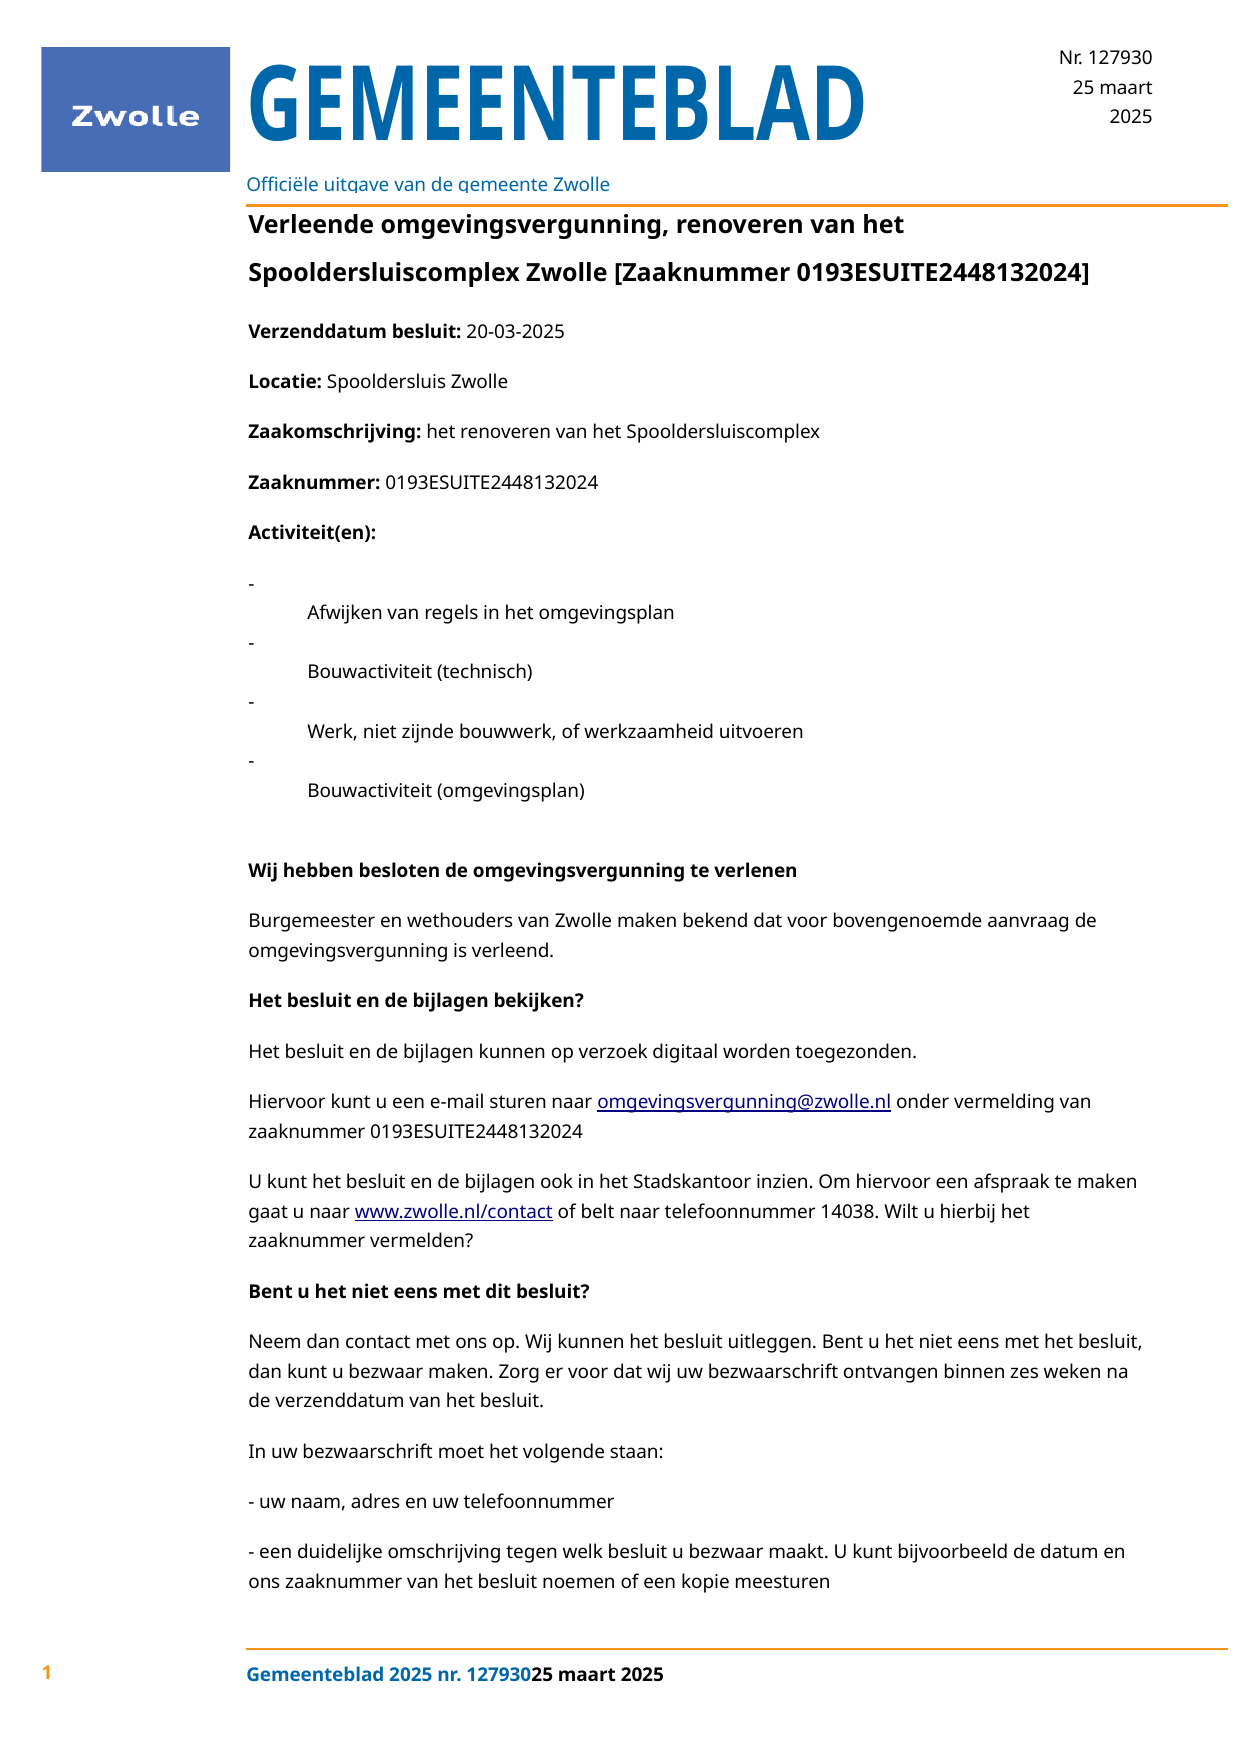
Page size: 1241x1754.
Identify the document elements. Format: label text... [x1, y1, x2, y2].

text Activiteit(en): [248, 519, 1152, 545]
text Hiervoor kunt u een e-mail sturen naar omgevingsvergunning@zwolle.nl onder vermelding van zaaknummer 0193ESUITE2448132024 [248, 1088, 1152, 1144]
text Het besluit en de bijlagen bekijken? [248, 987, 1152, 1013]
text Zaakomschrijving: het renoveren van het Spooldersluiscomplex [248, 419, 1152, 444]
text U kunt het besluit en de bijlagen ook in het Stadskantoor inzien. Om hiervoor een afspraak te maken gaat u naar www.zwolle.nl/contact of belt naar telefoonnummer 14038. Wilt u hierbij het zaaknummer vermelden? [248, 1168, 1152, 1253]
text Wij hebben besloten de omgevingsvergunning te verlenen [248, 857, 1152, 883]
list Bouwactiviteit (technisch) [248, 659, 1152, 684]
text Burgemeester en wethouders van Zwolle maken bekend dat voor bovengenoemde aanvraag de omgevingsvergunning is verleend. [248, 907, 1152, 963]
text - uw naam, adres en uw telefoonnummer [248, 1488, 1152, 1514]
text Bent u het niet eens met dit besluit? [248, 1278, 1152, 1304]
text Zaaknummer: 0193ESUITE2448132024 [248, 469, 1152, 495]
text Locatie: Spooldersluis Zwolle [248, 368, 1152, 394]
text Het besluit en de bijlagen kunnen op verzoek digitaal worden toegezonden. [248, 1038, 1152, 1064]
list Bouwactiviteit (omgevingsplan) [248, 777, 1152, 803]
list Afwijken van regels in het omgevingsplan [248, 599, 1152, 625]
text - een duidelijke omschrijving tegen welk besluit u bezwaar maakt. U kunt bijvoorbeeld de datum en ons zaaknummer van het besluit noemen of een kopie meesturen [248, 1539, 1152, 1594]
text Verzenddatum besluit: 20-03-2025 [248, 318, 1152, 344]
picture [41, 47, 231, 172]
text In uw bezwaarschrift moet het volgende staan: [248, 1438, 1152, 1464]
text Verleende omgevingsvergunning, renoveren van het Spooldersluiscomplex Zwolle [Zaaknummer 0193ESUITE2448132024] [248, 207, 1152, 288]
text Neem dan contact met ons op. Wij kunnen het besluit uitleggen. Bent u het niet eens met het besluit, dan kunt u bezwaar maken. Zorg er voor dat wij uw bezwaarschrift ontvangen binnen zes weken na de verzenddatum van het besluit. [248, 1328, 1152, 1413]
list Werk, niet zijnde bouwwerk, of werkzaamheid uitvoeren [248, 718, 1152, 744]
